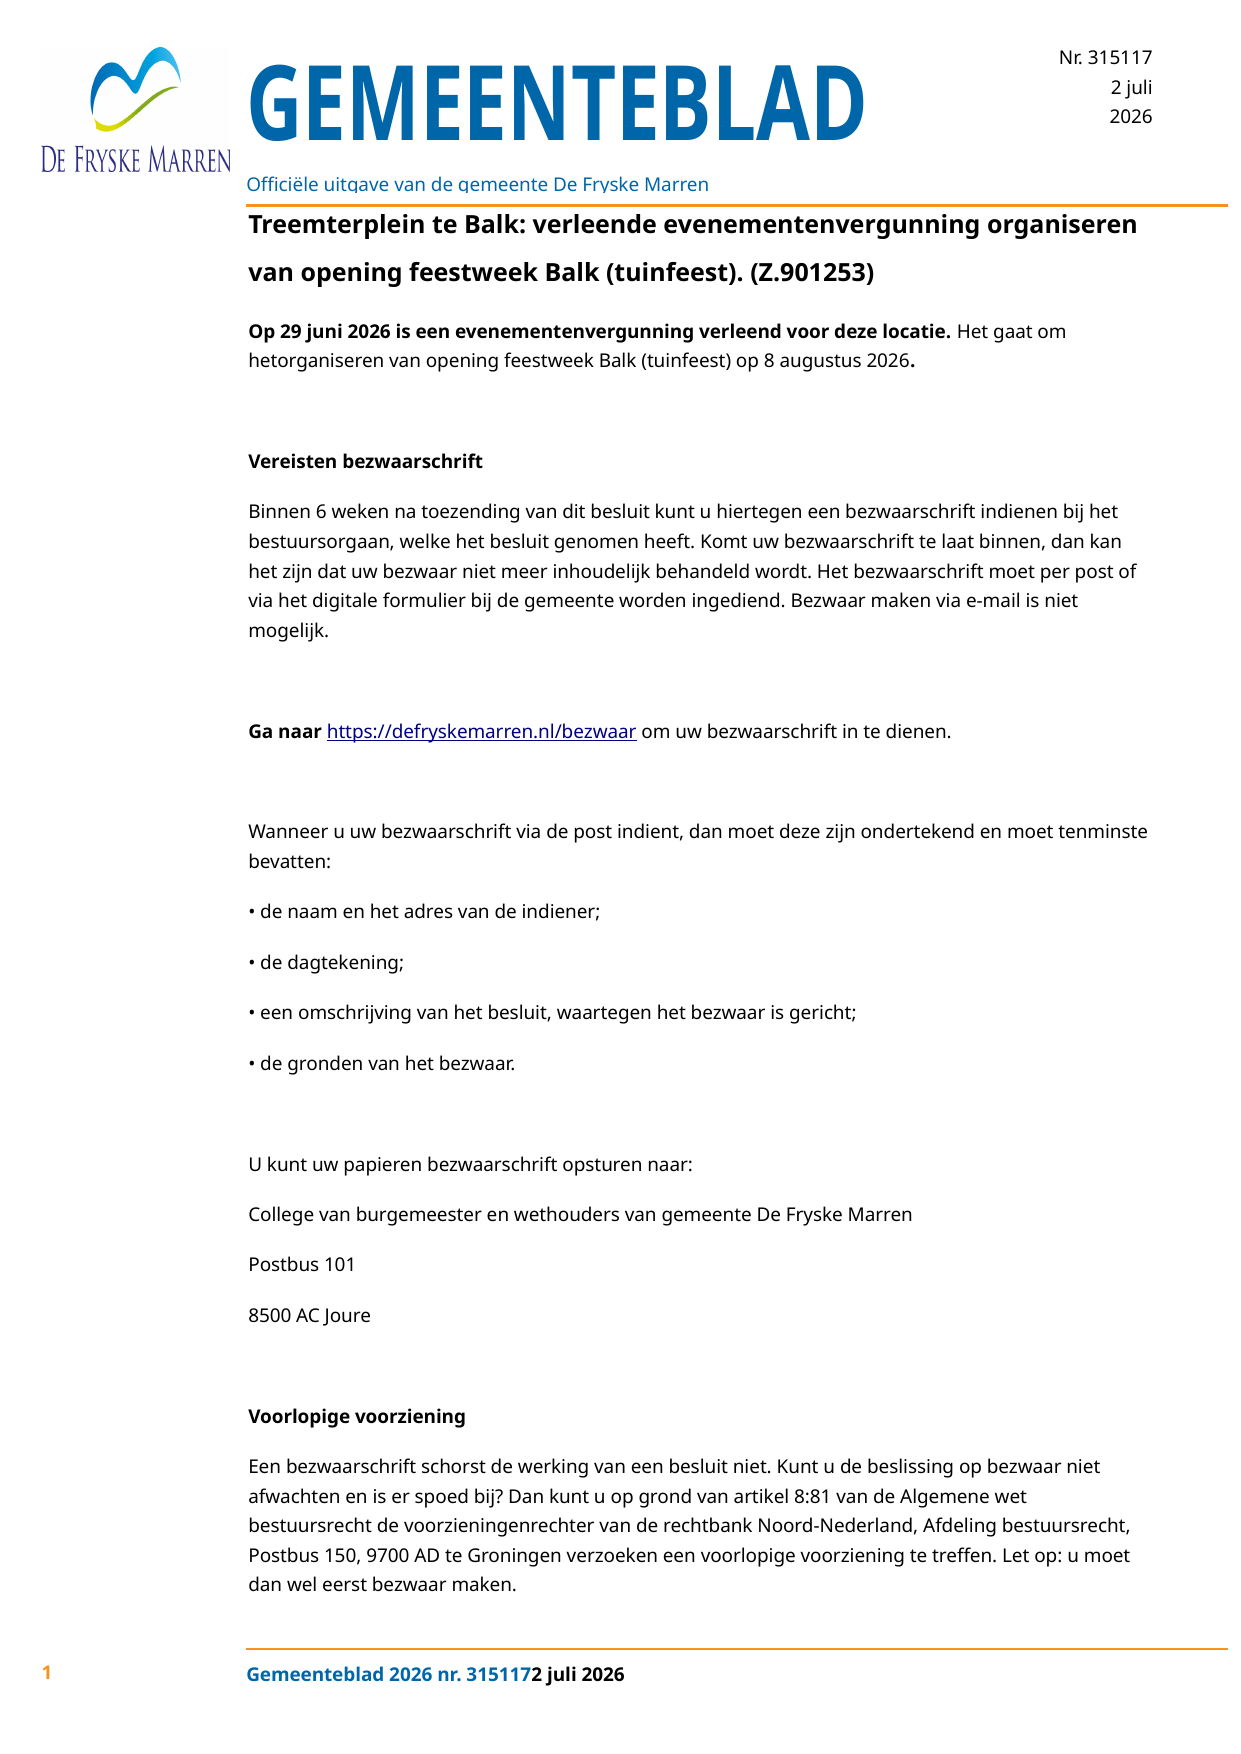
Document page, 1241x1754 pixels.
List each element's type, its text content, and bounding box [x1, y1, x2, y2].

text Wanneer u uw bezwaarschrift via de post indient, dan moet deze zijn ondertekend en moet tenminste bevatten: [248, 819, 1152, 874]
text Binnen 6 weken na toezending van dit besluit kunt u hiertegen een bezwaarschrift indienen bij het bestuursorgaan, welke het besluit genomen heeft. Komt uw bezwaarschrift te laat binnen, dan kan het zijn dat uw bezwaar niet meer inhoudelijk behandeld wordt. Het bezwaarschrift moet per post of via het digitale formulier bij de gemeente worden ingediend. Bezwaar maken via e-mail is niet mogelijk. [248, 499, 1152, 643]
text Postbus 101 [248, 1252, 1152, 1277]
text College van burgemeester en wethouders van gemeente De Fryske Marren [248, 1201, 1152, 1227]
text • een omschrijving van het besluit, waartegen het bezwaar is gericht; [248, 999, 1152, 1025]
text Op 29 juni 2026 is een evenementenvergunning verleend voor deze locatie. Het gaat om hetorganiseren van opening feestweek Balk (tuinfeest) op 8 augustus 2026. [248, 318, 1152, 373]
text • de gronden van het bezwaar. [248, 1050, 1152, 1076]
text Een bezwaarschrift schorst de werking van een besluit niet. Kunt u de beslissing op bezwaar niet afwachten en is er spoed bij? Dan kunt u op grond van artikel 8:81 van de Algemene wet bestuursrecht de voorzieningenrechter van de rechtbank Noord-Nederland, Afdeling bestuursrecht, Postbus 150, 9700 AD te Groningen verzoeken een voorlopige voorziening te treffen. Let op: u moet dan wel eerst bezwaar maken. [248, 1453, 1152, 1597]
text Vereisten bezwaarschrift [248, 448, 1152, 474]
text • de dagtekening; [248, 949, 1152, 975]
text 8500 AC Joure [248, 1302, 1152, 1328]
text • de naam en het adres van de indiener; [248, 899, 1152, 924]
picture [41, 47, 231, 172]
text U kunt uw papieren bezwaarschrift opsturen naar: [248, 1151, 1152, 1177]
text Voorlopige voorziening [248, 1403, 1152, 1429]
text Ga naar https://defryskemarren.nl/bezwaar om uw bezwaarschrift in te dienen. [248, 718, 1152, 744]
text Treemterplein te Balk: verleende evenementenvergunning organiseren van opening feestweek Balk (tuinfeest). (Z.901253) [248, 207, 1152, 288]
